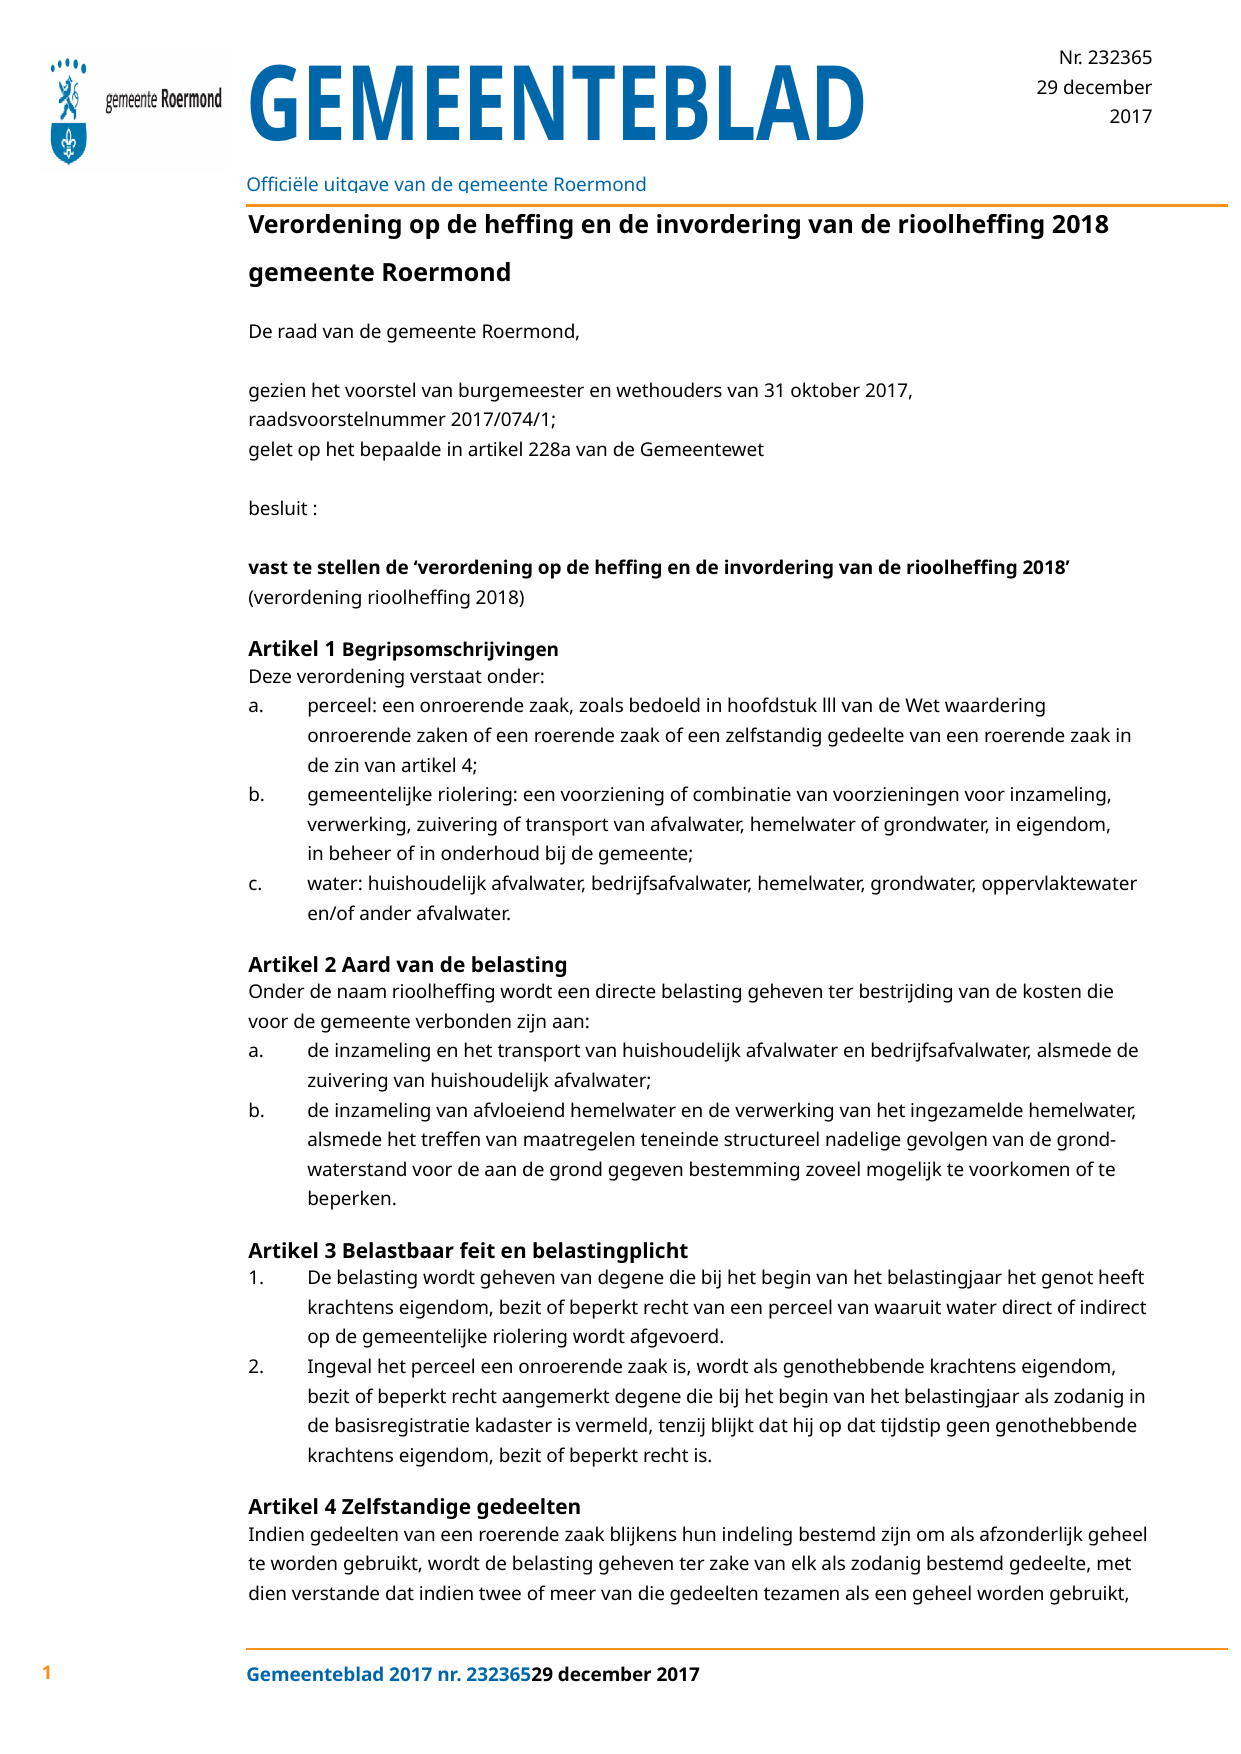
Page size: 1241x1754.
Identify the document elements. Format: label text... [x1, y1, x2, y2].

text Artikel 3 Belastbaar feit en belastingplicht [248, 1236, 1152, 1264]
text Verordening op de heffing en de invordering van de rioolheffing 2018 gemeente Roermond [248, 207, 1152, 288]
text gezien het voorstel van burgemeester en wethouders van 31 oktober 2017, [248, 377, 1152, 403]
text Onder de naam rioolheffing wordt een directe belasting geheven ter bestrijding van de kosten die voor de gemeente verbonden zijn aan: [248, 978, 1152, 1034]
text raadsvoorstelnummer 2017/074/1; [248, 407, 1152, 432]
list de inzameling en het transport van huishoudelijk afvalwater en bedrijfsafvalwater, alsmede de zuivering van huishoudelijk afvalwater; [248, 1038, 1152, 1093]
list perceel: een onroerende zaak, zoals bedoeld in hoofdstuk lll van de Wet waardering onroerende zaken of een roerende zaak of een zelfstandig gedeelte van een roerende zaak in de zin van artikel 4; [248, 693, 1152, 777]
text besluit : [248, 495, 1152, 521]
text vast te stellen de ‘verordening op de heffing en de invordering van de rioolheffing 2018’ [248, 554, 1152, 580]
text Deze verordening verstaat onder: [248, 663, 1152, 689]
list de inzameling van afvloeiend hemelwater en de verwerking van het ingezamelde hemelwater, alsmede het treffen van maatregelen teneinde structureel nadelige gevolgen van de grond-waterstand voor de aan de grond gegeven bestemming zoveel mogelijk te voorkomen of te beperken. [248, 1097, 1152, 1211]
text Artikel 1 Begripsomschrijvingen [248, 634, 1152, 663]
list water: huishoudelijk afvalwater, bedrijfsafvalwater, hemelwater, grondwater, oppervlaktewater en/of ander afvalwater. [248, 870, 1152, 925]
picture [41, 47, 231, 172]
text Indien gedeelten van een roerende zaak blijkens hun indeling bestemd zijn om als afzonderlijk geheel te worden gebruikt, wordt de belasting geheven ter zake van elk als zodanig bestemd gedeelte, met dien verstande dat indien twee of meer van die gedeelten tezamen als een geheel worden gebruikt, [248, 1521, 1152, 1606]
text Artikel 4 Zelfstandige gedeelten [248, 1492, 1152, 1521]
list gemeentelijke riolering: een voorziening of combinatie van voorzieningen voor inzameling, [248, 781, 1152, 807]
text (verordening rioolheffing 2018) [248, 584, 1152, 610]
list Ingeval het perceel een onroerende zaak is, wordt als genothebbende krachtens eigendom, bezit of beperkt recht aangemerkt degene die bij het begin van het belastingjaar als zodanig in de basisregistratie kadaster is vermeld, tenzij blijkt dat hij op dat tijdstip geen genothebbende krachtens eigendom, bezit of beperkt recht is. [248, 1353, 1152, 1468]
list verwerking, zuivering of transport van afvalwater, hemelwater of grondwater, in eigendom, [248, 811, 1152, 837]
text De raad van de gemeente Roermond, [248, 318, 1152, 344]
list De belasting wordt geheven van degene die bij het begin van het belastingjaar het genot heeft krachtens eigendom, bezit of beperkt recht van een perceel van waaruit water direct of indirect op de gemeentelijke riolering wordt afgevoerd. [248, 1264, 1152, 1349]
text gelet op het bepaalde in artikel 228a van de Gemeentewet [248, 436, 1152, 462]
list in beheer of in onderhoud bij de gemeente; [248, 841, 1152, 866]
text Artikel 2 Aard van de belasting [248, 950, 1152, 978]
